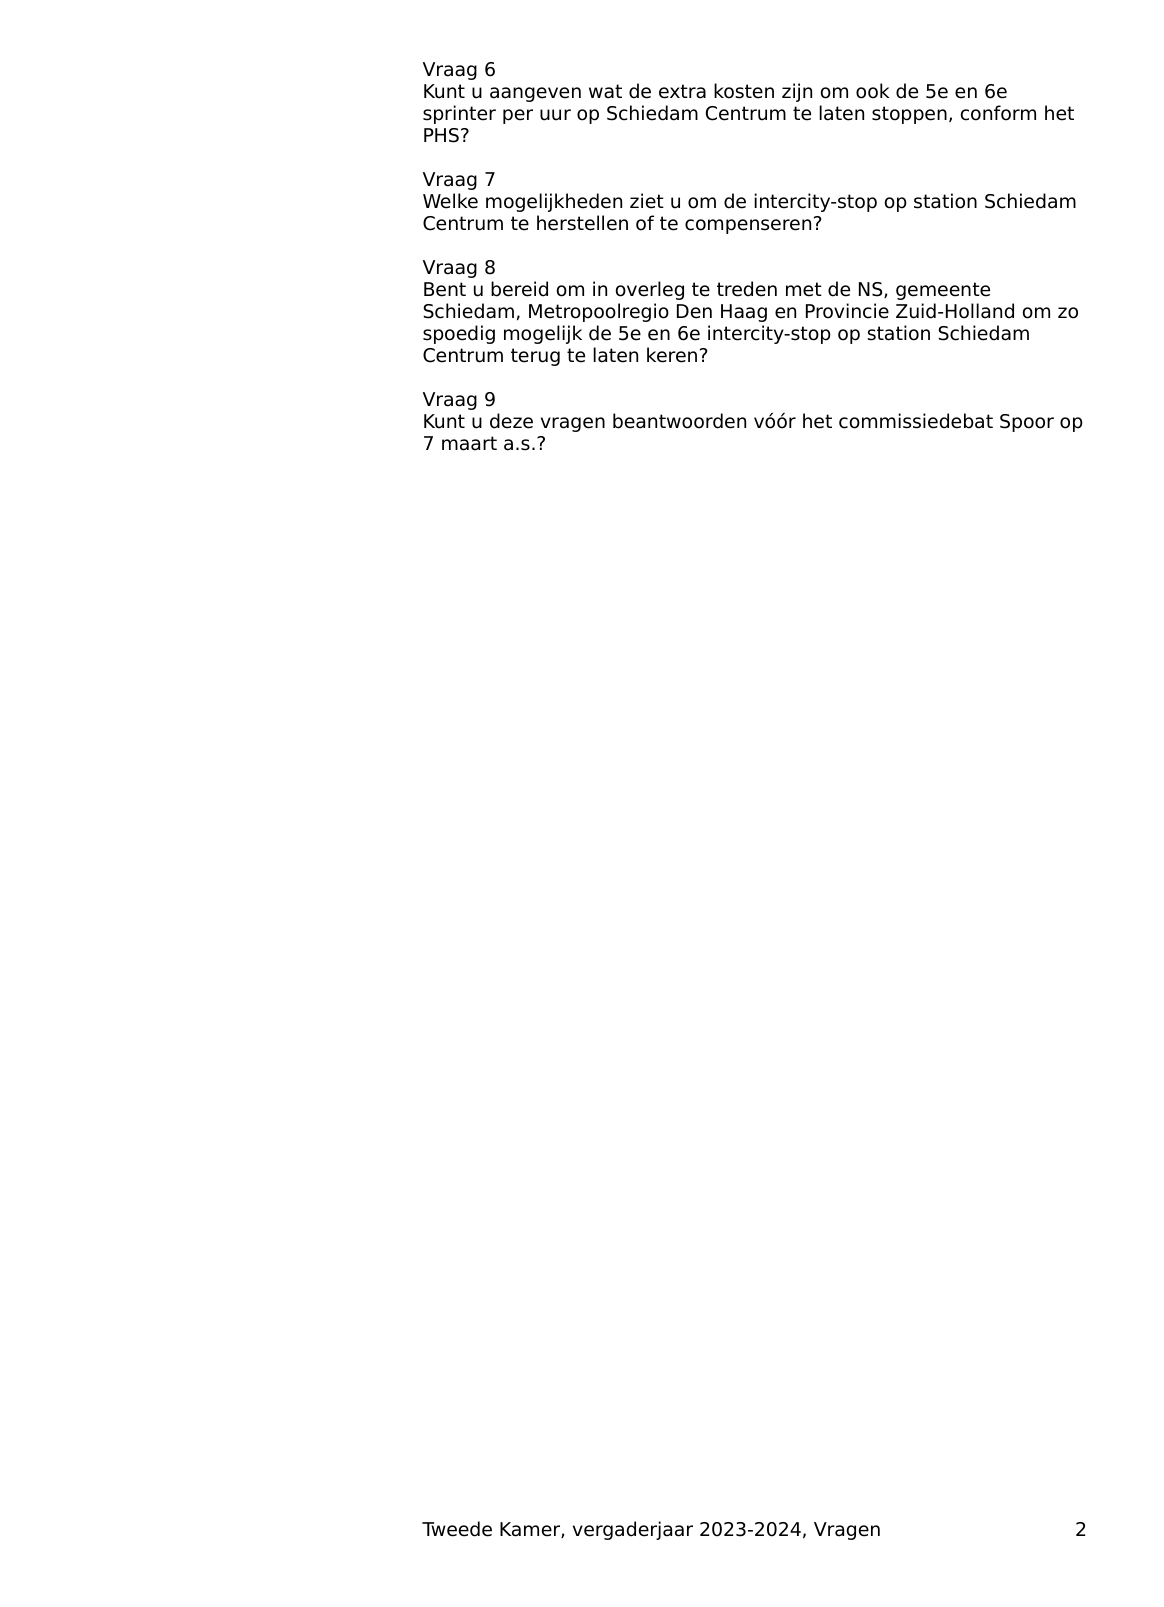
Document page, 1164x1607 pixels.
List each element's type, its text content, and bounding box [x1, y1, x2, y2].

text Vraag 9 [422, 389, 1087, 411]
text Kunt u deze vragen beantwoorden vóór het commissiedebat Spoor op 7 maart a.s.? [422, 411, 1087, 455]
text Vraag 7 [422, 169, 1087, 191]
text Vraag 8 [422, 257, 1087, 279]
text Vraag 6 [422, 59, 1087, 81]
text Welke mogelijkheden ziet u om de intercity-stop op station Schiedam Centrum te herstellen of te compenseren? [422, 191, 1087, 235]
text Kunt u aangeven wat de extra kosten zijn om ook de 5e en 6e sprinter per uur op Schiedam Centrum te laten stoppen, conform het PHS? [422, 81, 1087, 147]
text Bent u bereid om in overleg te treden met de NS, gemeente Schiedam, Metropoolregio Den Haag en Provincie Zuid-Holland om zo spoedig mogelijk de 5e en 6e intercity-stop op station Schiedam Centrum terug te laten keren? [422, 279, 1087, 367]
